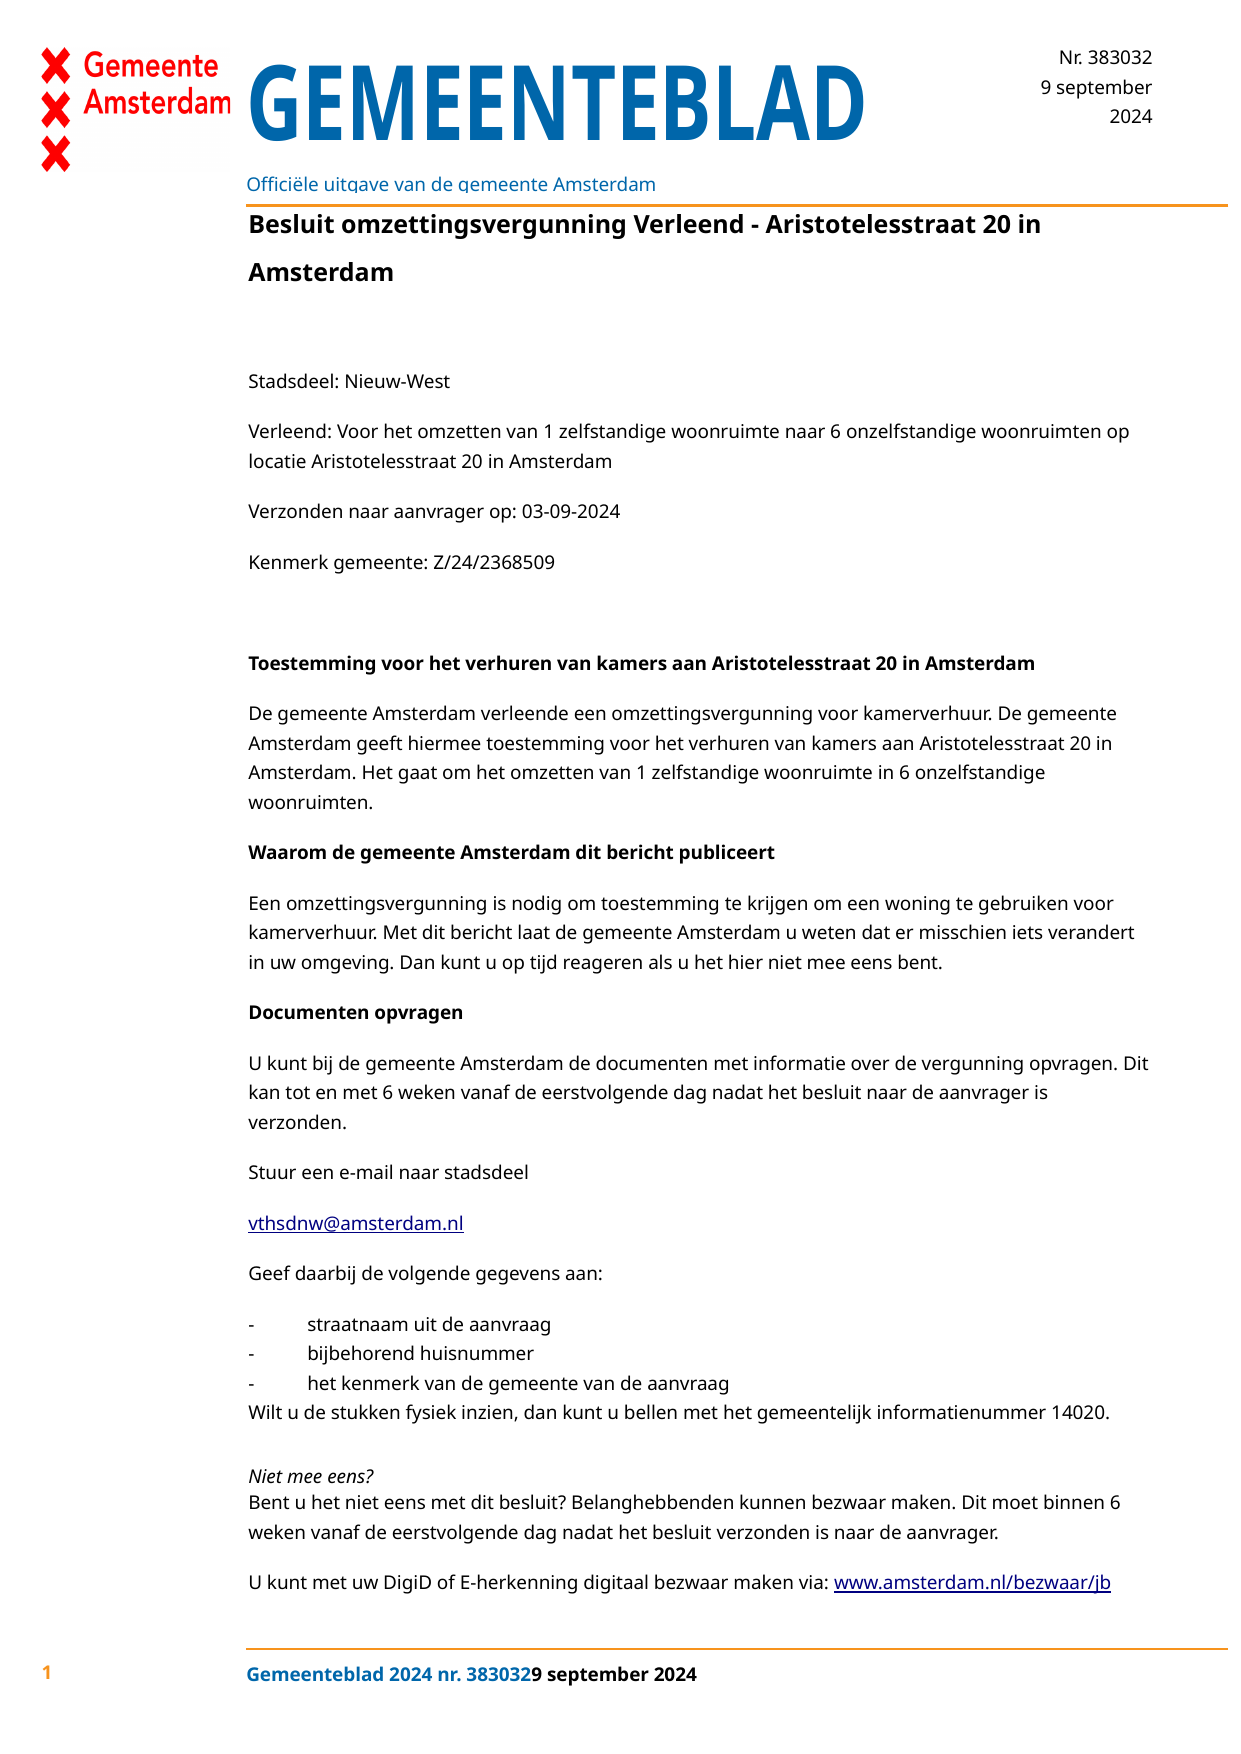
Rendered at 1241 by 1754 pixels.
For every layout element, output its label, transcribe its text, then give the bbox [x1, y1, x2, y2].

list het kenmerk van de gemeente van de aanvraag [248, 1370, 1152, 1396]
text Stuur een e-mail naar stadsdeel [248, 1159, 1152, 1185]
picture [41, 47, 231, 172]
text Niet mee eens? [248, 1463, 1152, 1489]
text Wilt u de stukken fysiek inzien, dan kunt u bellen met het gemeentelijk informatienummer 14020. [248, 1399, 1152, 1425]
list bijbehorend huisnummer [248, 1340, 1152, 1366]
list straatnaam uit de aanvraag [248, 1311, 1152, 1337]
text Besluit omzettingsvergunning Verleend - Aristotelesstraat 20 in Amsterdam [248, 207, 1152, 288]
text U kunt bij de gemeente Amsterdam de documenten met informatie over de vergunning opvragen. Dit kan tot en met 6 weken vanaf de eerstvolgende dag nadat het besluit naar de aanvrager is verzonden. [248, 1050, 1152, 1135]
text vthsdnw@amsterdam.nl [248, 1210, 1152, 1236]
text De gemeente Amsterdam verleende een omzettingsvergunning voor kamerverhuur. De gemeente Amsterdam geeft hiermee toestemming voor het verhuren van kamers aan Aristotelesstraat 20 in Amsterdam. Het gaat om het omzetten van 1 zelfstandige woonruimte in 6 onzelfstandige woonruimten. [248, 700, 1152, 815]
text Een omzettingsvergunning is nodig om toestemming te krijgen om een woning te gebruiken voor kamerverhuur. Met dit bericht laat de gemeente Amsterdam u weten dat er misschien iets verandert in uw omgeving. Dan kunt u op tijd reageren als u het hier niet mee eens bent. [248, 890, 1152, 975]
text Stadsdeel: Nieuw-West [248, 368, 1152, 394]
text Geef daarbij de volgende gegevens aan: [248, 1260, 1152, 1286]
text Waarom de gemeente Amsterdam dit bericht publiceert [248, 839, 1152, 865]
text Verleend: Voor het omzetten van 1 zelfstandige woonruimte naar 6 onzelfstandige woonruimten op locatie Aristotelesstraat 20 in Amsterdam [248, 419, 1152, 474]
text Kenmerk gemeente: Z/24/2368509 [248, 549, 1152, 575]
text Toestemming voor het verhuren van kamers aan Aristotelesstraat 20 in Amsterdam [248, 650, 1152, 676]
text Bent u het niet eens met dit besluit? Belanghebbenden kunnen bezwaar maken. Dit moet binnen 6 weken vanaf de eerstvolgende dag nadat het besluit verzonden is naar de aanvrager. [248, 1489, 1152, 1544]
text Verzonden naar aanvrager op: 03-09-2024 [248, 499, 1152, 524]
text U kunt met uw DigiD of E-herkenning digitaal bezwaar maken via: www.amsterdam.nl/bezwaar/jb [248, 1569, 1152, 1595]
text Documenten opvragen [248, 999, 1152, 1025]
